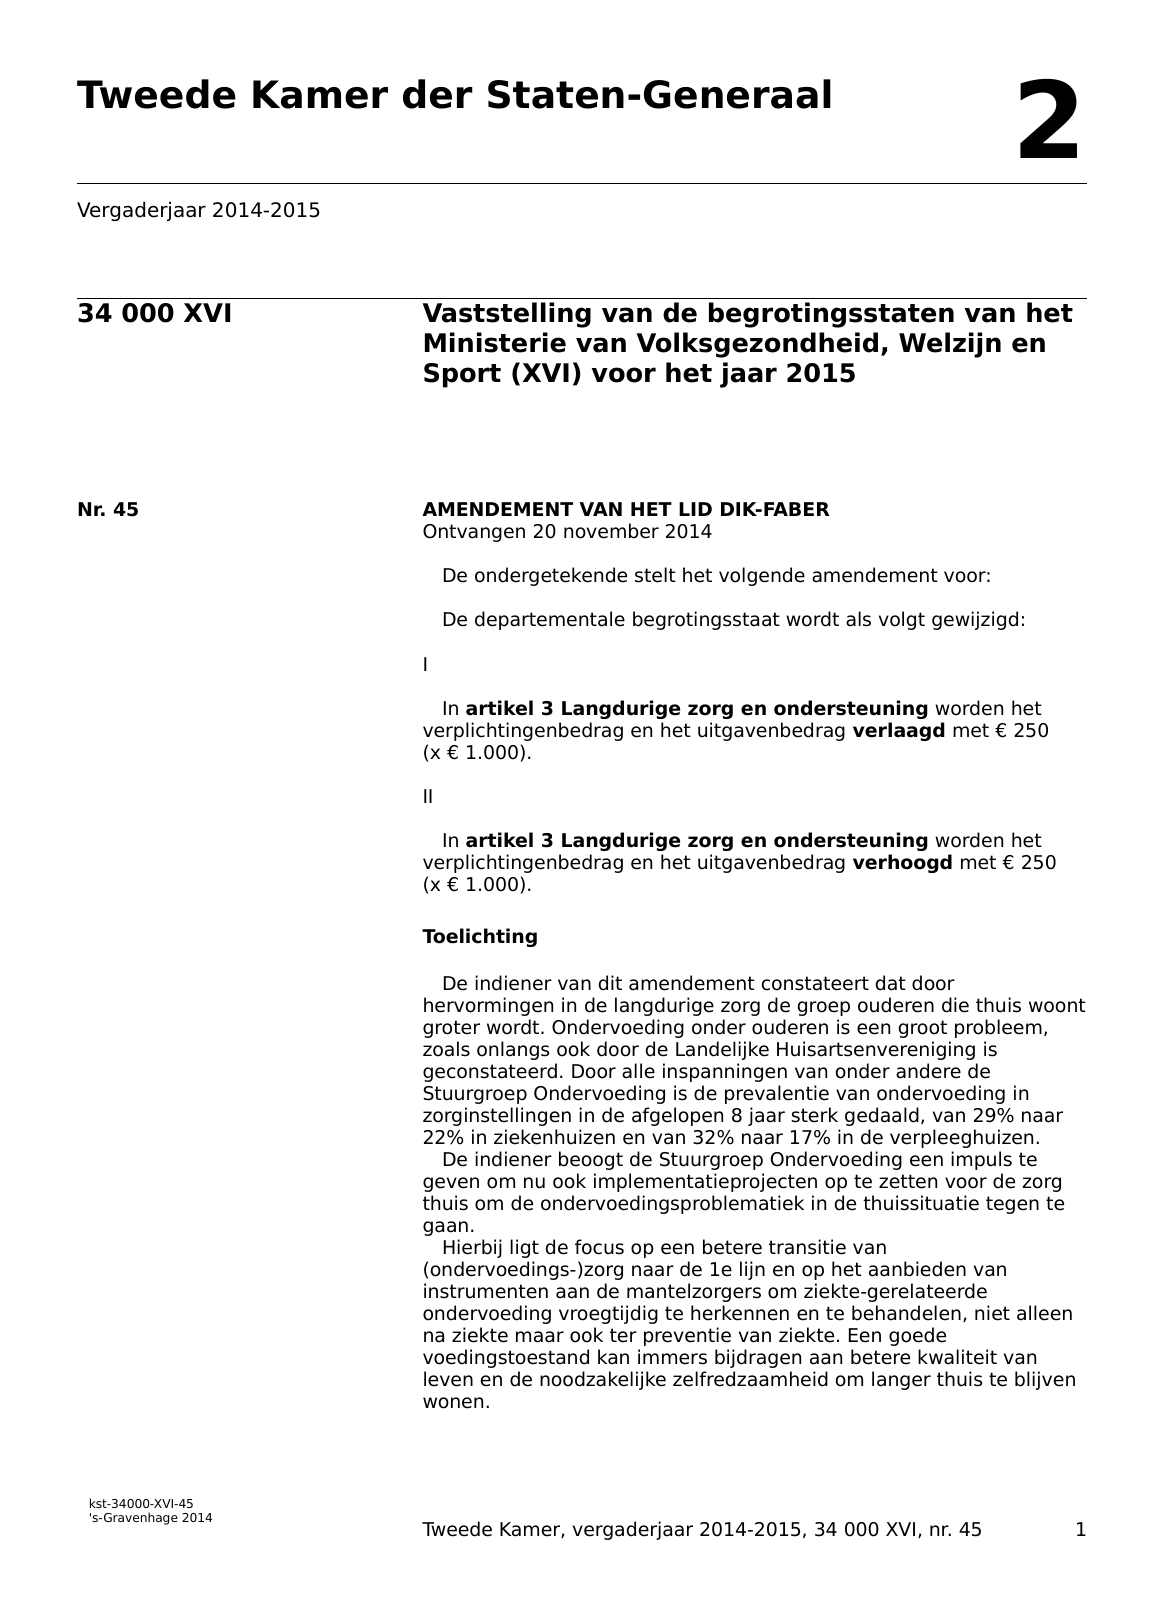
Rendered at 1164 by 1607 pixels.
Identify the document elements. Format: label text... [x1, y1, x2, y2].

table_header Tweede Kamer der Staten-Generaal [77, 59, 886, 183]
text In artikel 3 Langdurige zorg en ondersteuning worden het verplichtingenbedrag en het uitgavenbedrag verlaagd met € 250 (x € 1.000). [422, 698, 1087, 764]
text De indiener beoogt de Stuurgroep Ondervoeding een impuls te geven om nu ook implementatieprojecten op te zetten voor de zorg thuis om de ondervoedingsproblematiek in de thuissituatie tegen te gaan. [422, 1149, 1087, 1237]
text Ontvangen 20 november 2014 [422, 521, 1087, 543]
text II [422, 786, 1087, 808]
subtitle Nr. 45 AMENDEMENT VAN HET LID DIK-FABER [77, 499, 1087, 521]
subtitle Toelichting [422, 926, 1087, 948]
text I [422, 653, 1087, 676]
subtitle 34 000 XVI Vaststelling van de begrotingsstaten van het Ministerie van Volksgezondheid, Welzijn en Sport (XVI) voor het jaar 2015 [77, 299, 1087, 388]
text De ondergetekende stelt het volgende amendement voor: [422, 565, 1087, 587]
text De departementale begrotingsstaat wordt als volgt gewijzigd: [422, 609, 1087, 631]
text kst-34000-XVI-45 [88, 1497, 323, 1511]
table_cell Vergaderjaar 2014-2015 [77, 184, 1087, 298]
text Hierbij ligt de focus op een betere transitie van (ondervoedings-)zorg naar de 1e lijn en op het aanbieden van instrumenten aan de mantelzorgers om ziekte-gerelateerde ondervoeding vroegtijdig te herkennen en te behandelen, niet alleen na ziekte maar ook ter preventie van ziekte. Een goede voedingstoestand kan immers bijdragen aan betere kwaliteit van leven en de noodzakelijke zelfredzaamheid om langer thuis te blijven wonen. [422, 1237, 1087, 1412]
text 's-Gravenhage 2014 [88, 1511, 323, 1525]
text De indiener van dit amendement constateert dat door hervormingen in de langdurige zorg de groep ouderen die thuis woont groter wordt. Ondervoeding onder ouderen is een groot probleem, zoals onlangs ook door de Landelijke Huisartsenvereniging is geconstateerd. Door alle inspanningen van onder andere de Stuurgroep Ondervoeding is de prevalentie van ondervoeding in zorginstellingen in de afgelopen 8 jaar sterk gedaald, van 29% naar 22% in ziekenhuizen en van 32% naar 17% in de verpleeghuizen. [422, 973, 1087, 1149]
table_header 2 [886, 59, 1087, 183]
text In artikel 3 Langdurige zorg en ondersteuning worden het verplichtingenbedrag en het uitgavenbedrag verhoogd met € 250 (x € 1.000). [422, 830, 1087, 896]
